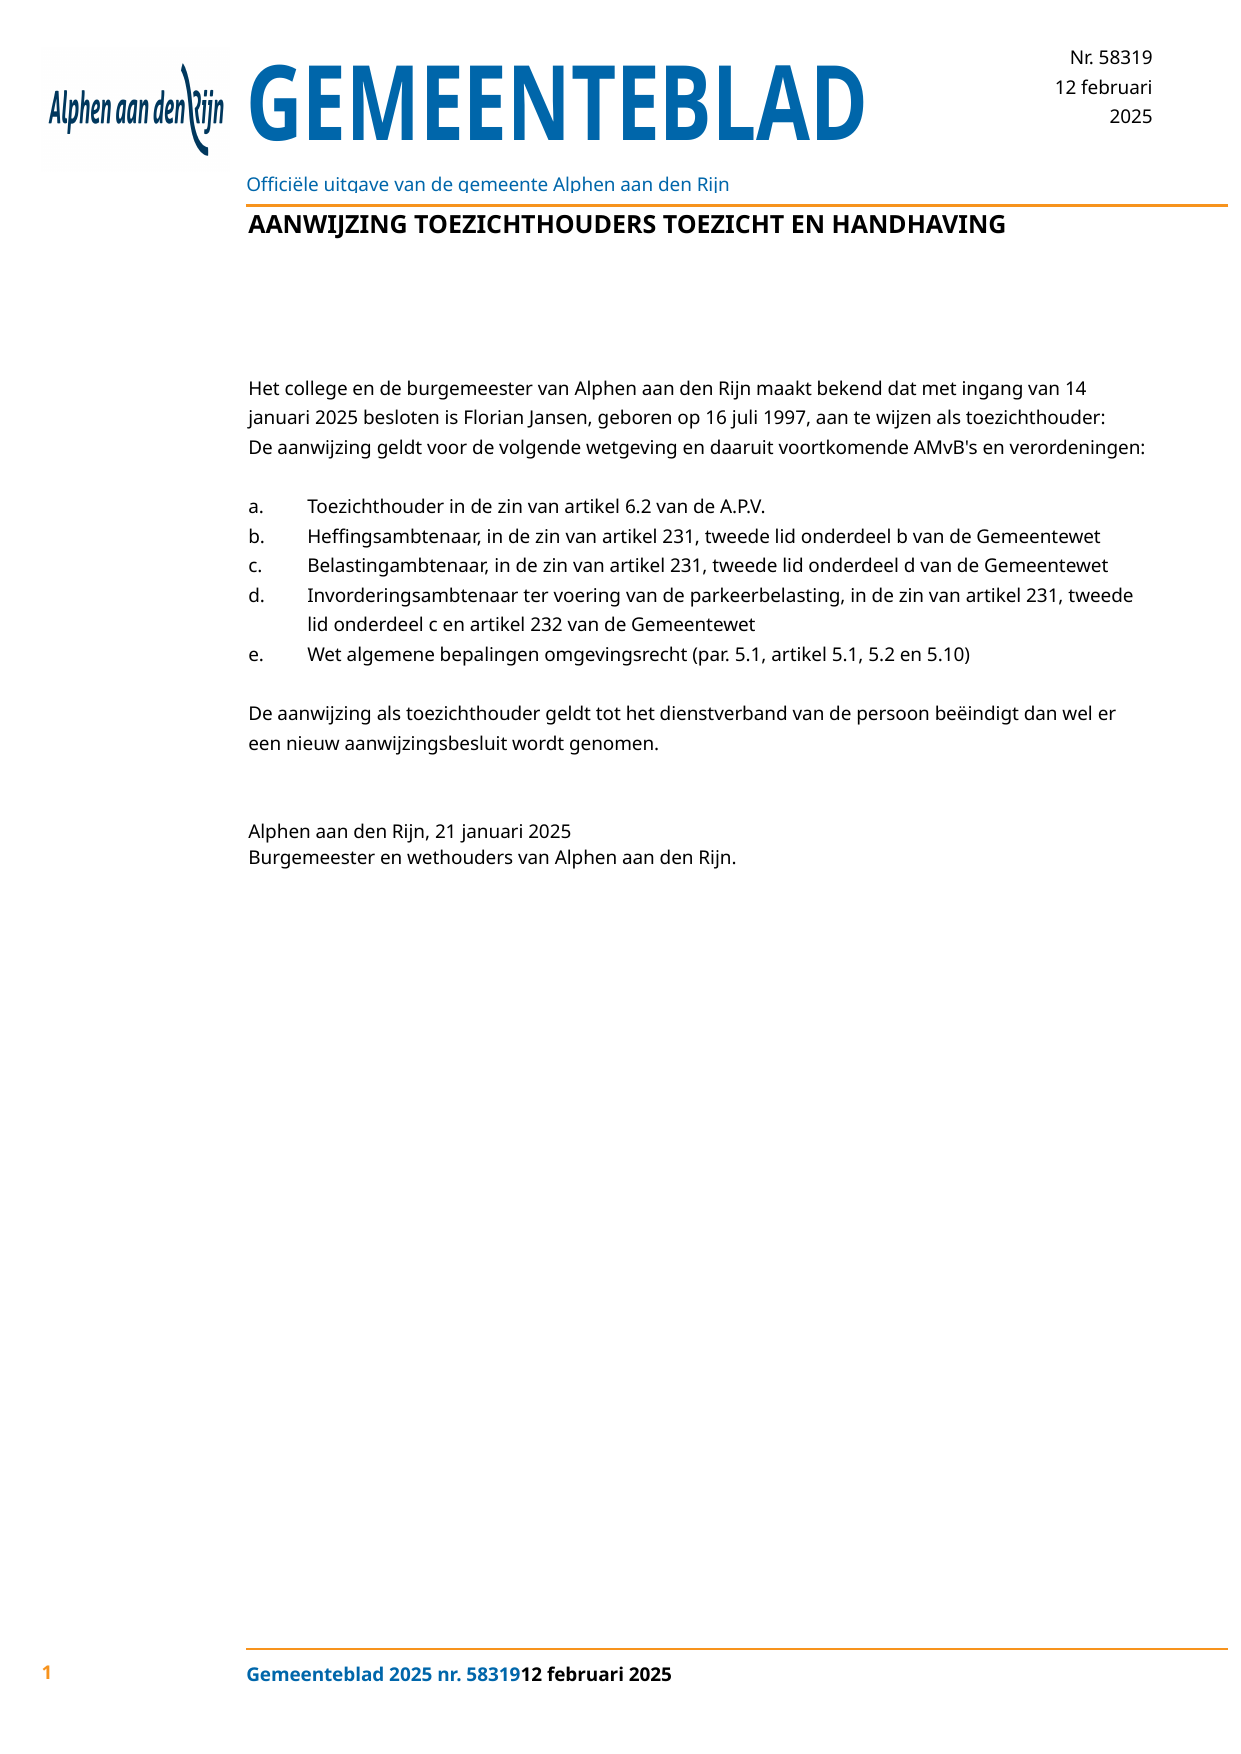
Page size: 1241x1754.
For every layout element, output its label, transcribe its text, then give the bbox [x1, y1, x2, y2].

text AANWIJZING TOEZICHTHOUDERS TOEZICHT EN HANDHAVING [248, 207, 1152, 241]
text De aanwijzing geldt voor de volgende wetgeving en daaruit voortkomende AMvB's en verordeningen: [248, 434, 1152, 460]
list Heffingsambtenaar, in de zin van artikel 231, tweede lid onderdeel b van de Gemeentewet [248, 523, 1152, 548]
text De aanwijzing als toezichthouder geldt tot het dienstverband van de persoon beëindigt dan wel er een nieuw aanwijzingsbesluit wordt genomen. [248, 700, 1152, 756]
text Het college en de burgemeester van Alphen aan den Rijn maakt bekend dat met ingang van 14 januari 2025 besloten is Florian Jansen, geboren op 16 juli 1997, aan te wijzen als toezichthouder: [248, 375, 1152, 430]
text Burgemeester en wethouders van Alphen aan den Rijn. [248, 844, 1152, 870]
list Belastingambtenaar, in de zin van artikel 231, tweede lid onderdeel d van de Gemeentewet [248, 552, 1152, 578]
list Invorderingsambtenaar ter voering van de parkeerbelasting, in de zin van artikel 231, tweede lid onderdeel c en artikel 232 van de Gemeentewet [248, 582, 1152, 637]
picture [41, 47, 231, 172]
list Toezichthouder in de zin van artikel 6.2 van de A.P.V. [248, 493, 1152, 519]
list Wet algemene bepalingen omgevingsrecht (par. 5.1, artikel 5.1, 5.2 en 5.10) [248, 641, 1152, 667]
text Alphen aan den Rijn, 21 januari 2025 [248, 819, 1152, 844]
